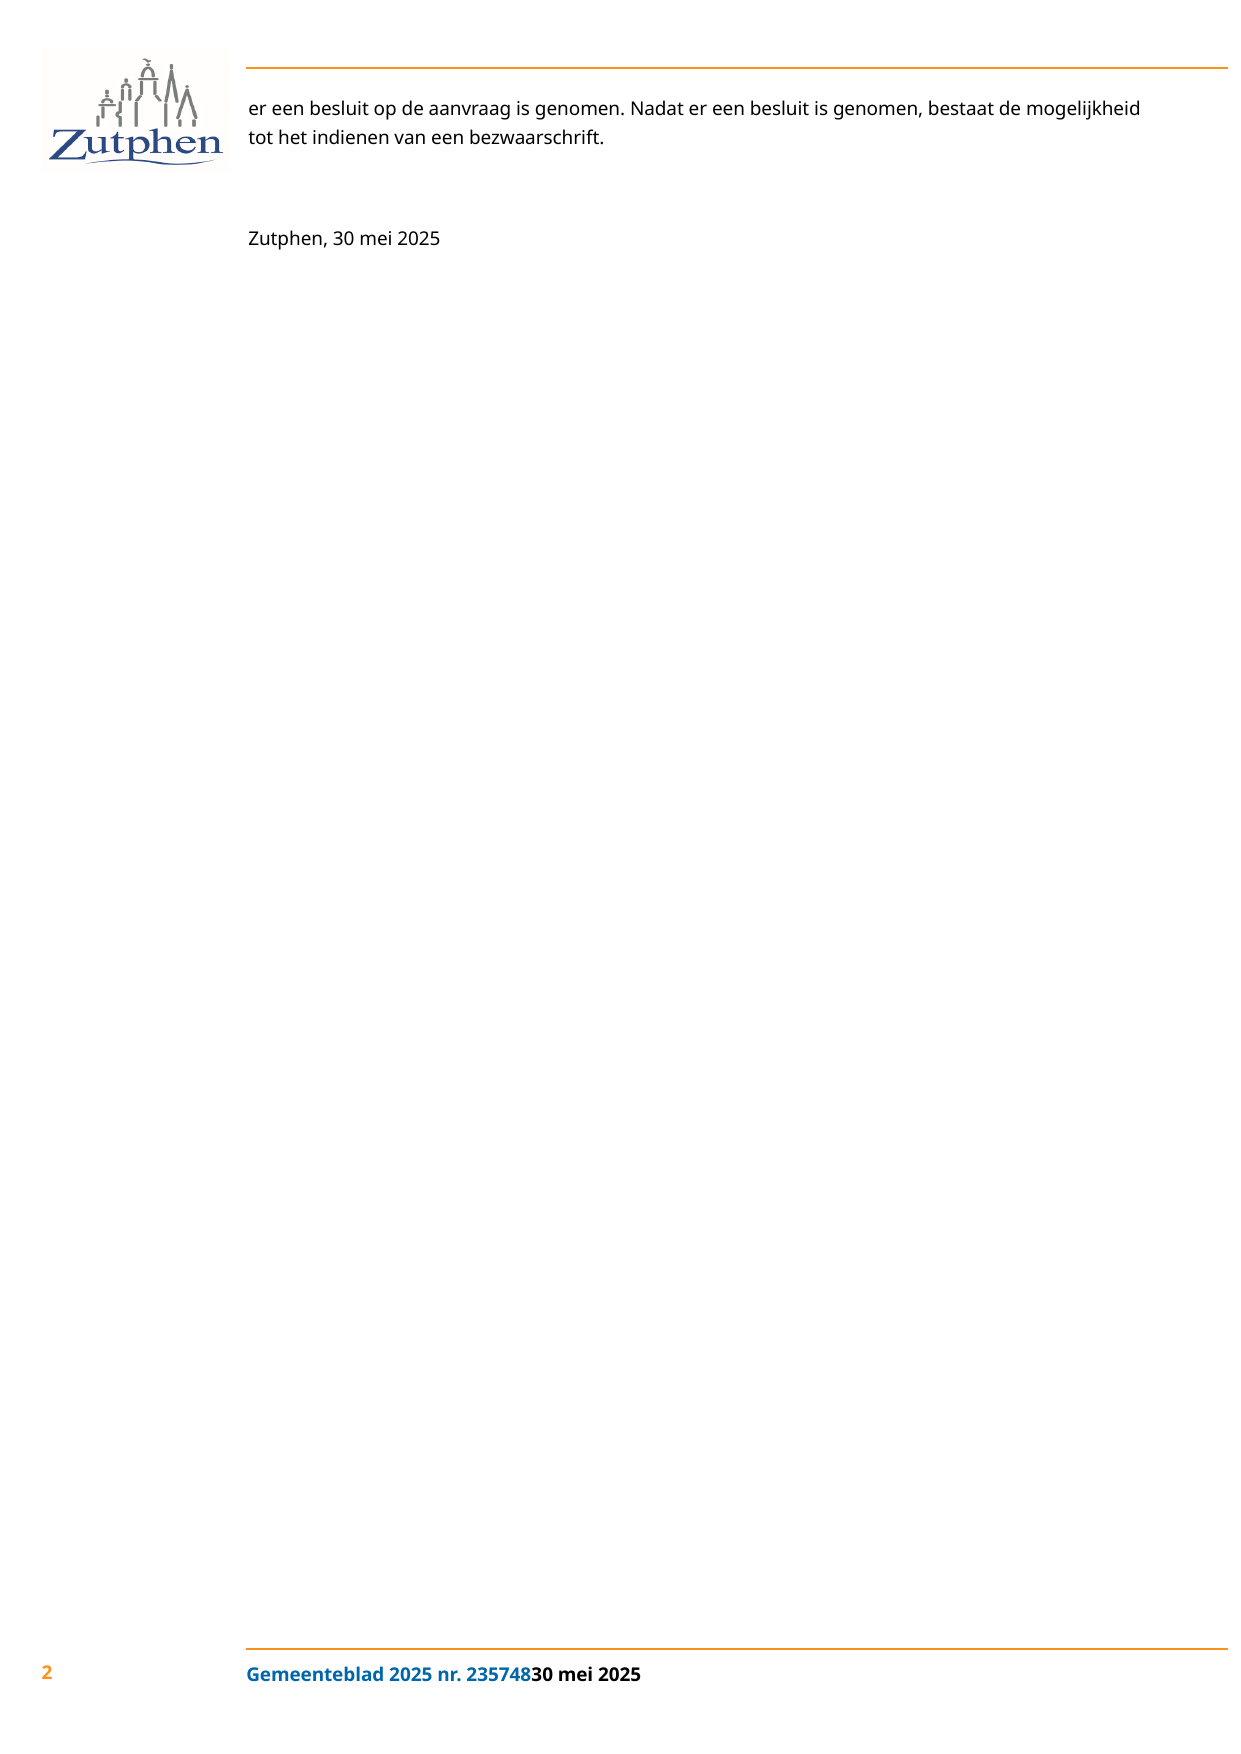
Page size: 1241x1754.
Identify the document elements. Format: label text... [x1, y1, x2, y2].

picture [41, 47, 231, 172]
text Zutphen, 30 mei 2025 [248, 225, 1152, 251]
text er een besluit op de aanvraag is genomen. Nadat er een besluit is genomen, bestaat de mogelijkheid tot het indienen van een bezwaarschrift. [248, 95, 1152, 150]
